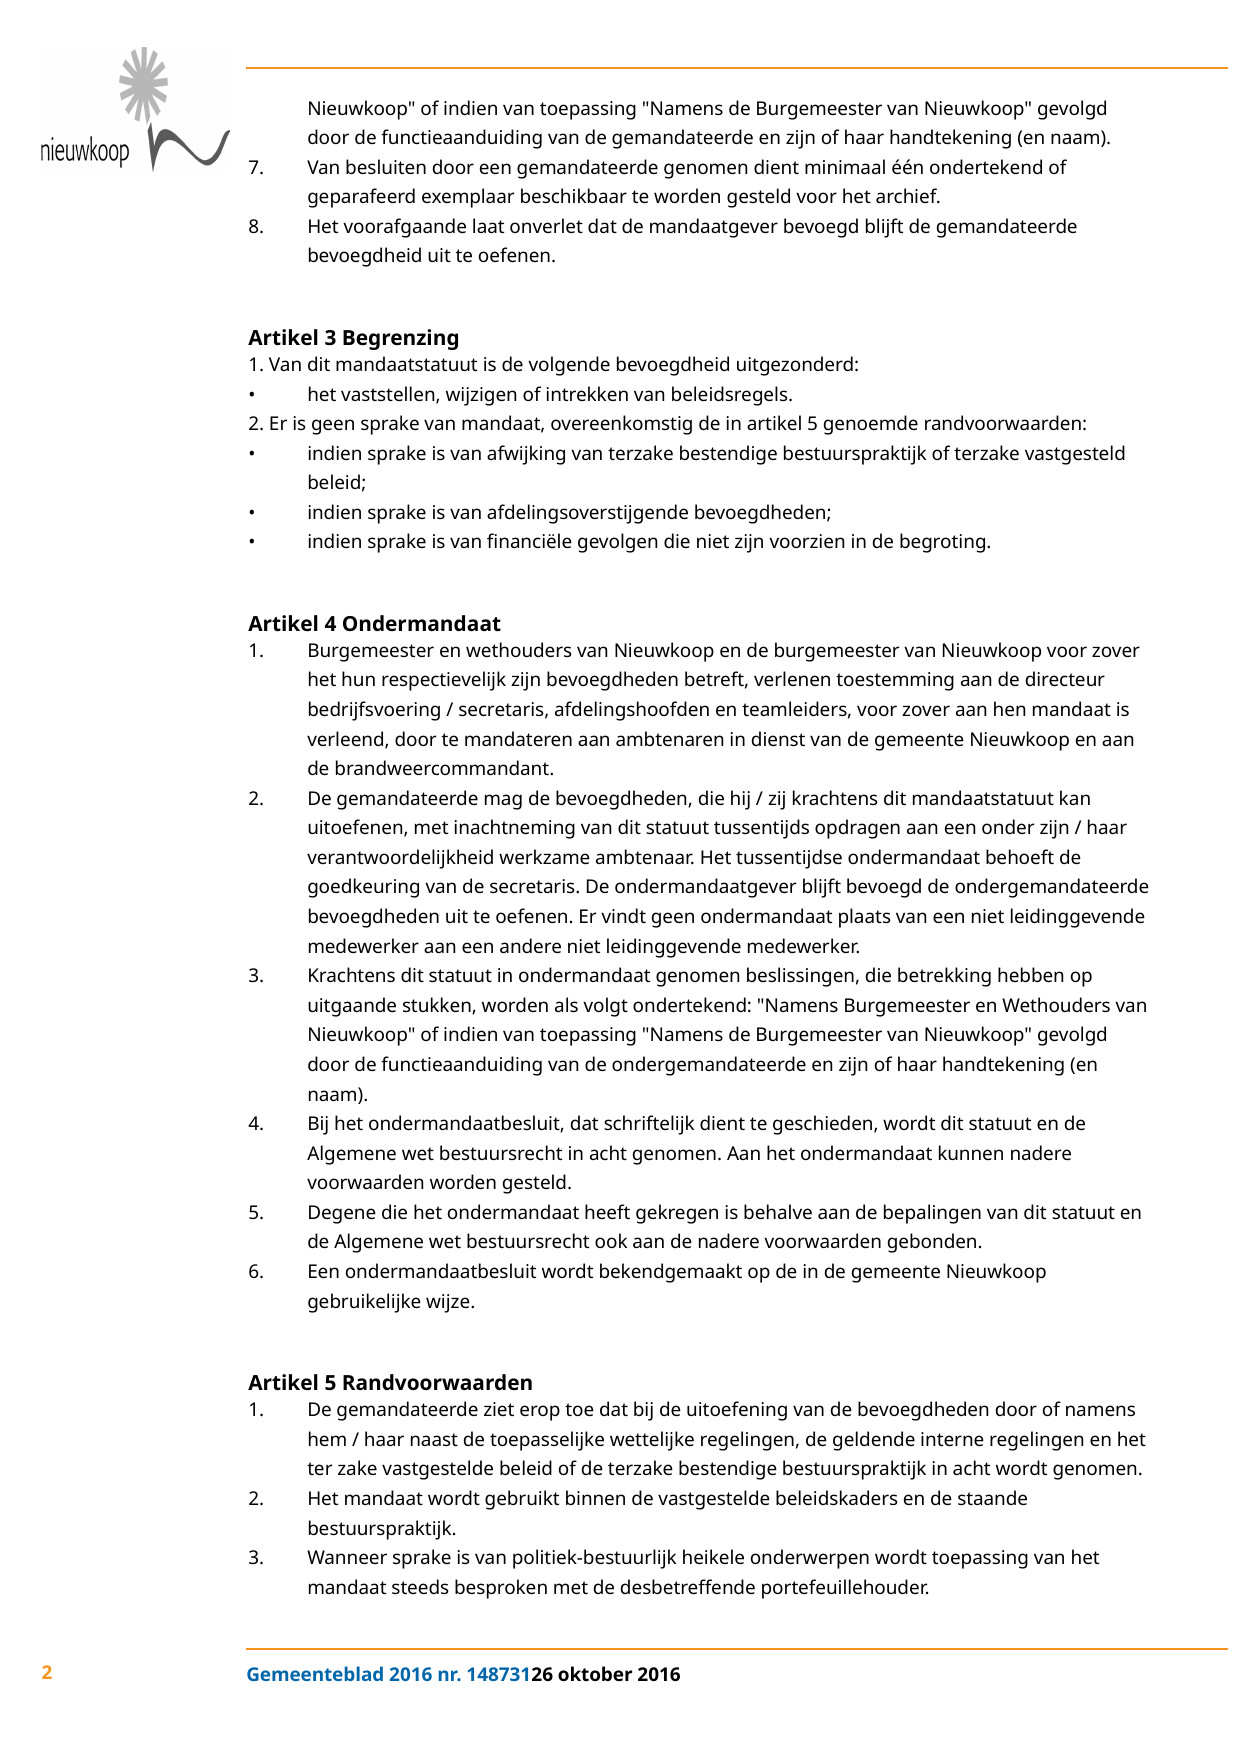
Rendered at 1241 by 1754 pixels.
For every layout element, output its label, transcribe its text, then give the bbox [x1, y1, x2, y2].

text Artikel 3 Begrenzing [248, 323, 1152, 351]
list Een ondermandaatbesluit wordt bekendgemaakt op de in de gemeente Nieuwkoop gebruikelijke wijze. [248, 1258, 1152, 1314]
text 2. Er is geen sprake van mandaat, overeenkomstig de in artikel 5 genoemde randvoorwaarden: [248, 410, 1152, 436]
list De gemandateerde ziet erop toe dat bij de uitoefening van de bevoegdheden door of namens hem / haar naast de toepasselijke wettelijke regelingen, de geldende interne regelingen en het ter zake vastgestelde beleid of de terzake bestendige bestuurspraktijk in acht wordt genomen. [248, 1396, 1152, 1481]
text Artikel 5 Randvoorwaarden [248, 1368, 1152, 1396]
text 1. Van dit mandaatstatuut is de volgende bevoegdheid uitgezonderd: [248, 351, 1152, 377]
list indien sprake is van afwijking van terzake bestendige bestuurspraktijk of terzake vastgesteld beleid; [248, 440, 1152, 495]
picture [41, 47, 231, 172]
list Bij het ondermandaatbesluit, dat schriftelijk dient te geschieden, wordt dit statuut en de Algemene wet bestuursrecht in acht genomen. Aan het ondermandaat kunnen nadere voorwaarden worden gesteld. [248, 1110, 1152, 1195]
list Het voorafgaande laat onverlet dat de mandaatgever bevoegd blijft de gemandateerde bevoegdheid uit te oefenen. [248, 213, 1152, 268]
list De gemandateerde mag de bevoegdheden, die hij / zij krachtens dit mandaatstatuut kan uitoefenen, met inachtneming van dit statuut tussentijds opdragen aan een onder zijn / haar verantwoordelijkheid werkzame ambtenaar. Het tussentijdse ondermandaat behoeft de goedkeuring van de secretaris. De ondermandaatgever blijft bevoegd de ondergemandateerde bevoegdheden uit te oefenen. Er vindt geen ondermandaat plaats van een niet leidinggevende medewerker aan een andere niet leidinggevende medewerker. [248, 785, 1152, 959]
list Het mandaat wordt gebruikt binnen de vastgestelde beleidskaders en de staande bestuurspraktijk. [248, 1485, 1152, 1540]
list Wanneer sprake is van politiek-bestuurlijk heikele onderwerpen wordt toepassing van het mandaat steeds besproken met de desbetreffende portefeuillehouder. [248, 1544, 1152, 1599]
text Artikel 4 Ondermandaat [248, 609, 1152, 637]
list Van besluiten door een gemandateerde genomen dient minimaal één ondertekend of geparafeerd exemplaar beschikbaar te worden gesteld voor het archief. [248, 154, 1152, 209]
list indien sprake is van afdelingsoverstijgende bevoegdheden; [248, 499, 1152, 525]
list Nieuwkoop" of indien van toepassing "Namens de Burgemeester van Nieuwkoop" gevolgd door de functieaanduiding van de gemandateerde en zijn of haar handtekening (en naam). [248, 95, 1152, 150]
list het vaststellen, wijzigen of intrekken van beleidsregels. [248, 381, 1152, 406]
list indien sprake is van financiële gevolgen die niet zijn voorzien in de begroting. [248, 529, 1152, 554]
list Krachtens dit statuut in ondermandaat genomen beslissingen, die betrekking hebben op uitgaande stukken, worden als volgt ondertekend: "Namens Burgemeester en Wethouders van Nieuwkoop" of indien van toepassing "Namens de Burgemeester van Nieuwkoop" gevolgd door de functieaanduiding van de ondergemandateerde en zijn of haar handtekening (en naam). [248, 962, 1152, 1107]
list Degene die het ondermandaat heeft gekregen is behalve aan de bepalingen van dit statuut en de Algemene wet bestuursrecht ook aan de nadere voorwaarden gebonden. [248, 1199, 1152, 1254]
list Burgemeester en wethouders van Nieuwkoop en de burgemeester van Nieuwkoop voor zover het hun respectievelijk zijn bevoegdheden betreft, verlenen toestemming aan de directeur bedrijfsvoering / secretaris, afdelingshoofden en teamleiders, voor zover aan hen mandaat is verleend, door te mandateren aan ambtenaren in dienst van de gemeente Nieuwkoop en aan de brandweercommandant. [248, 637, 1152, 781]
